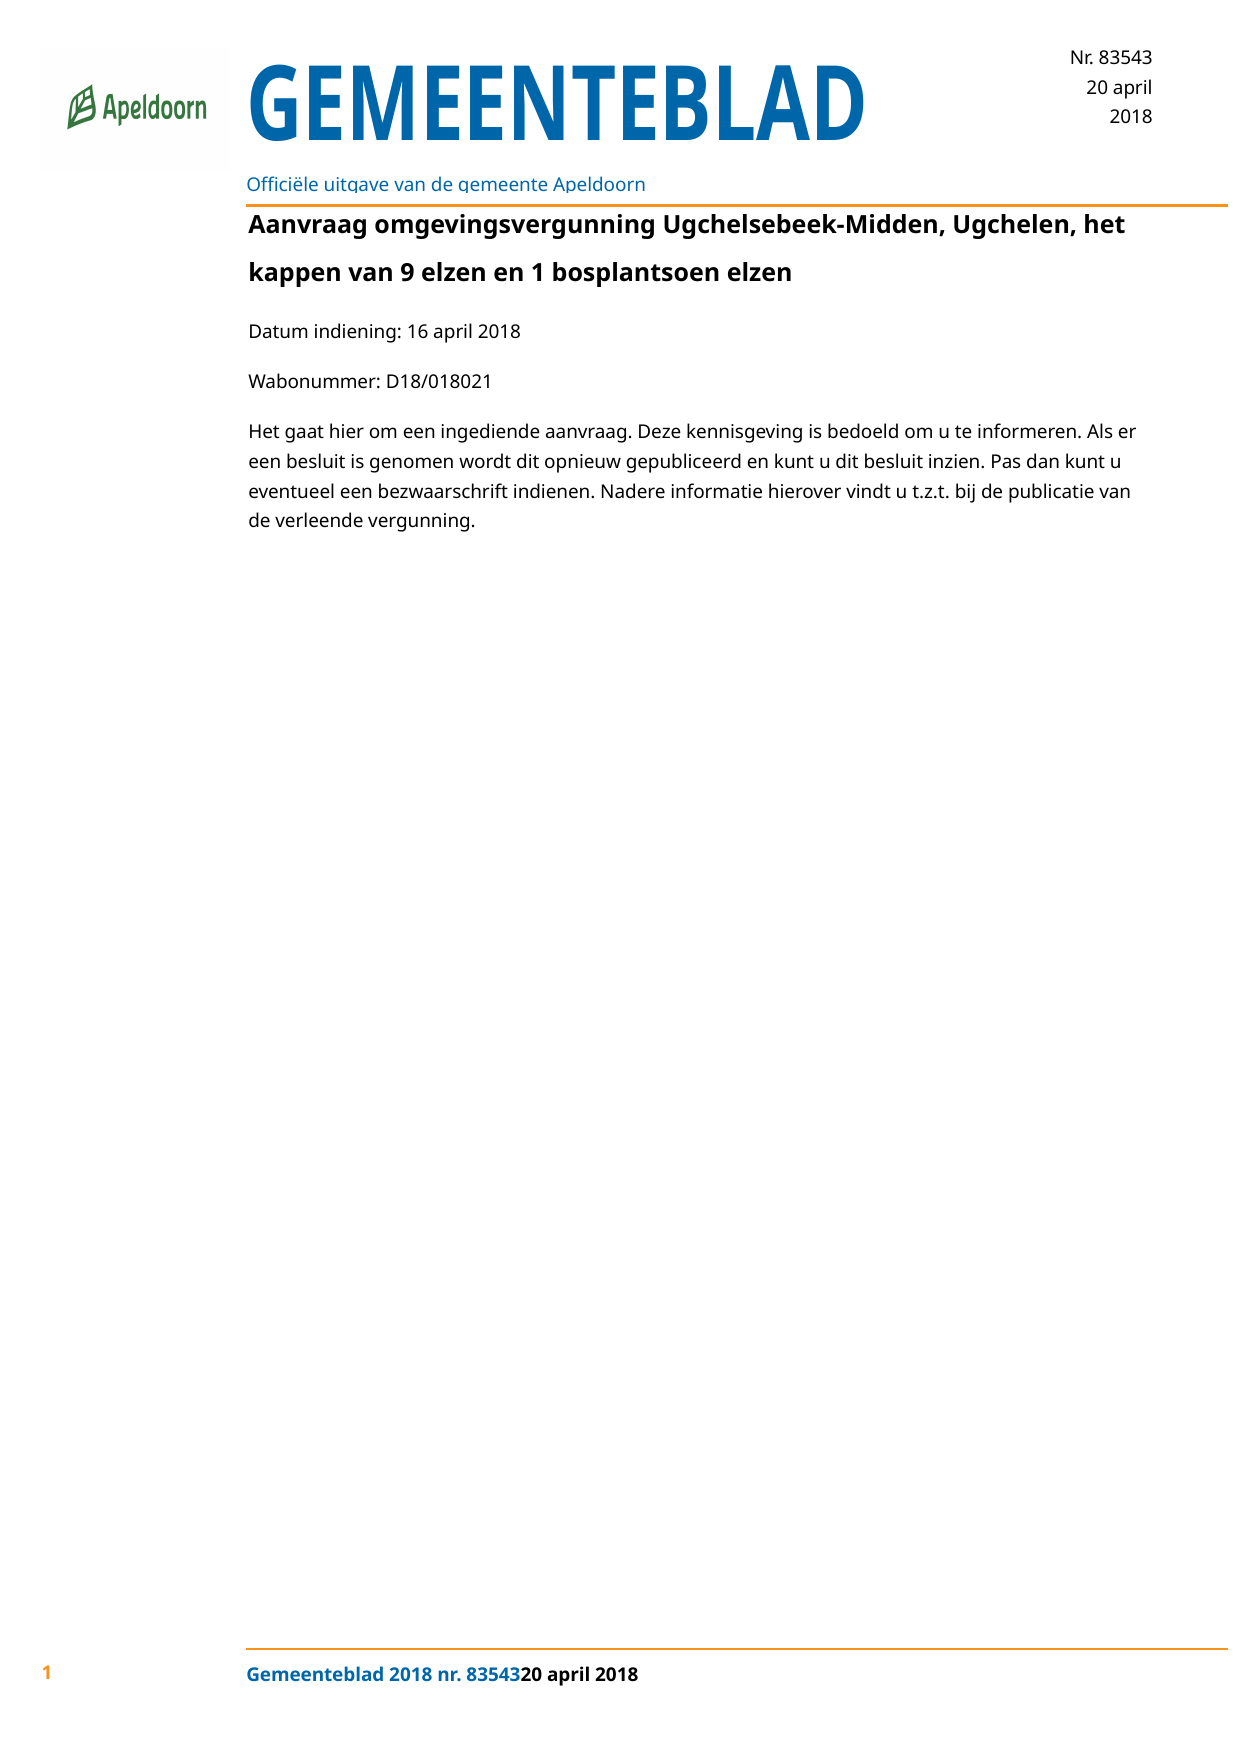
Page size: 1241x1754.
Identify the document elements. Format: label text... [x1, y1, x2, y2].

text Het gaat hier om een ingediende aanvraag. Deze kennisgeving is bedoeld om u te informeren. Als er een besluit is genomen wordt dit opnieuw gepubliceerd en kunt u dit besluit inzien. Pas dan kunt u eventueel een bezwaarschrift indienen. Nadere informatie hierover vindt u t.z.t. bij de publicatie van de verleende vergunning. [248, 419, 1152, 533]
text Datum indiening: 16 april 2018 [248, 318, 1152, 344]
text Aanvraag omgevingsvergunning Ugchelsebeek-Midden, Ugchelen, het kappen van 9 elzen en 1 bosplantsoen elzen [248, 207, 1152, 288]
text Wabonummer: D18/018021 [248, 368, 1152, 394]
picture [41, 47, 231, 172]
